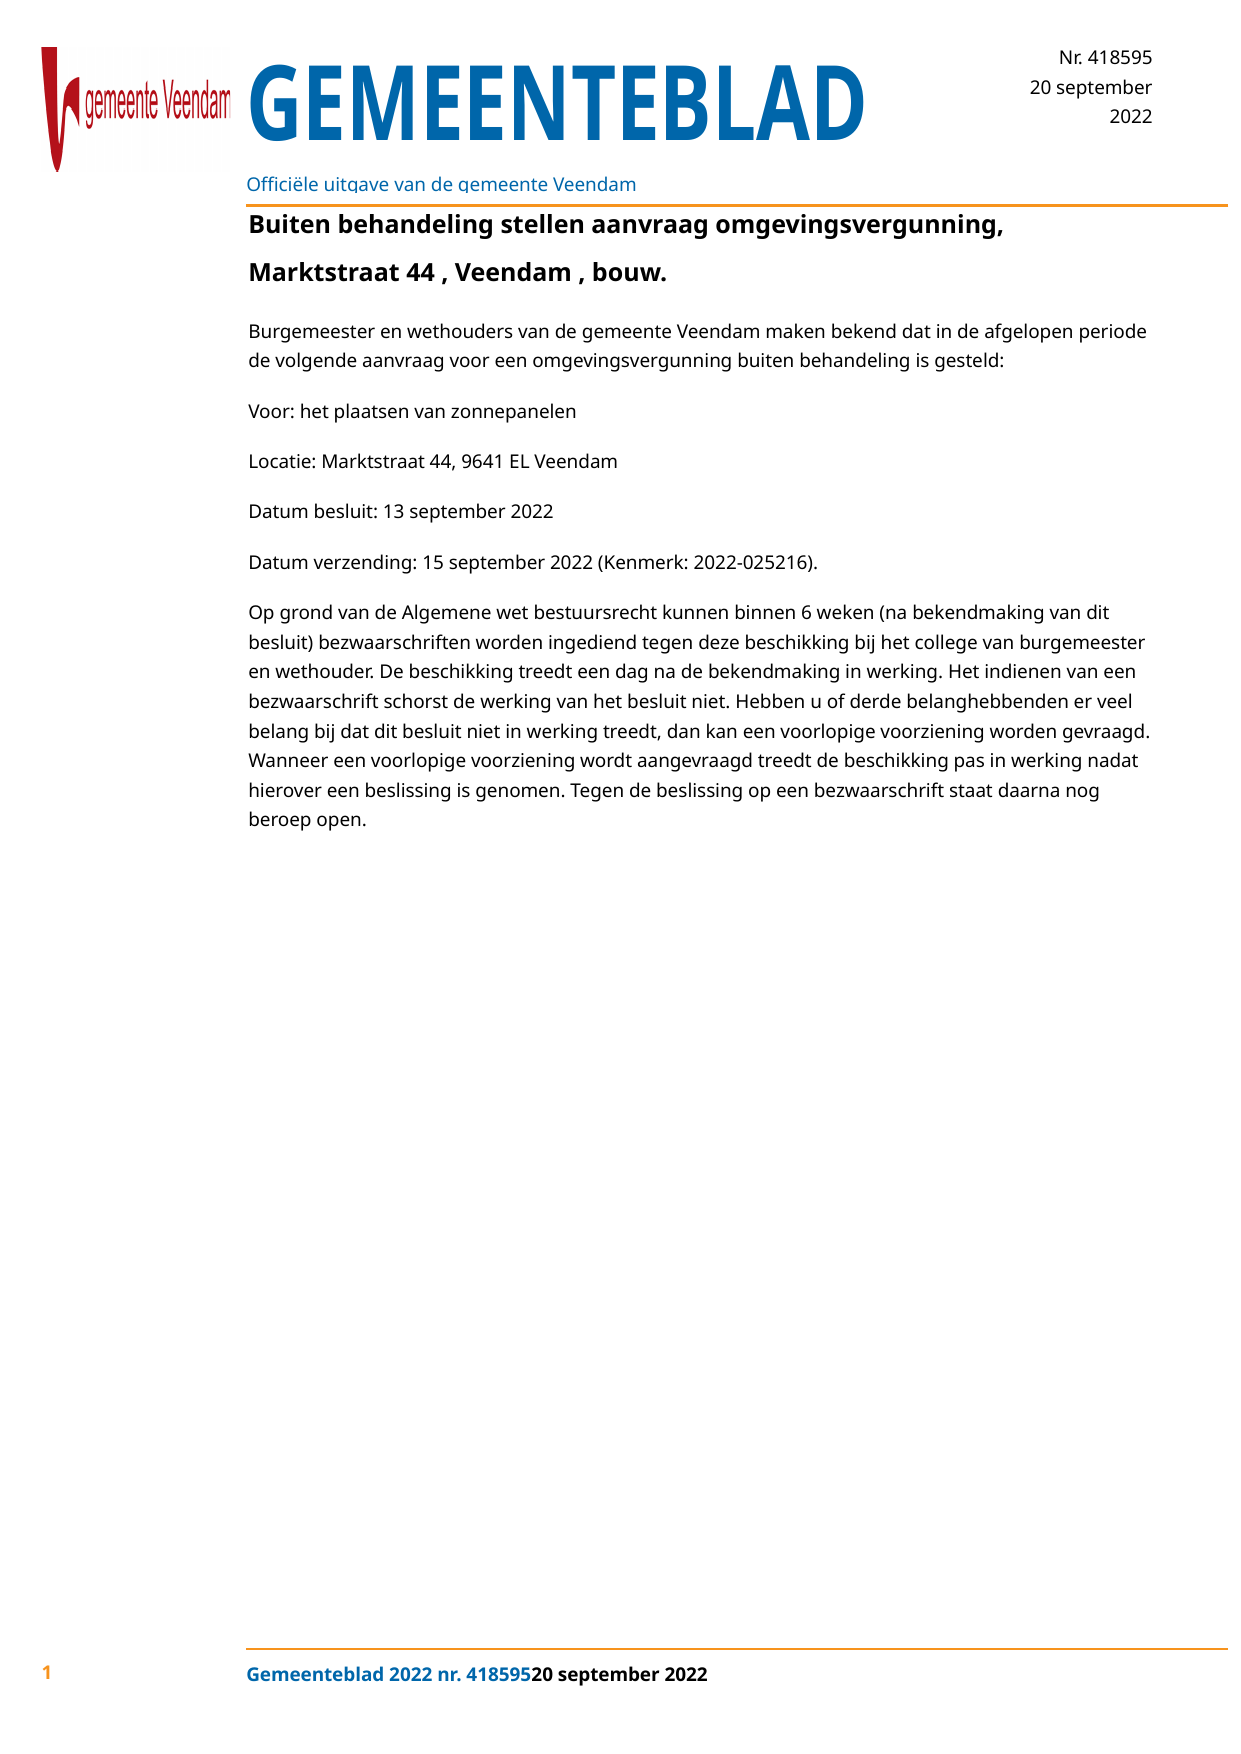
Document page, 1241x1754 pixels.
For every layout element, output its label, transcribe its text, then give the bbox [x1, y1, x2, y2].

text Datum besluit: 13 september 2022 [248, 499, 1152, 524]
text Voor: het plaatsen van zonnepanelen [248, 398, 1152, 424]
text Buiten behandeling stellen aanvraag omgevingsvergunning, Marktstraat 44 , Veendam , bouw. [248, 207, 1152, 288]
text Op grond van de Algemene wet bestuursrecht kunnen binnen 6 weken (na bekendmaking van dit besluit) bezwaarschriften worden ingediend tegen deze beschikking bij het college van burgemeester en wethouder. De beschikking treedt een dag na de bekendmaking in werking. Het indienen van een bezwaarschrift schorst de werking van het besluit niet. Hebben u of derde belanghebbenden er veel belang bij dat dit besluit niet in werking treedt, dan kan een voorlopige voorziening worden gevraagd. Wanneer een voorlopige voorziening wordt aangevraagd treedt de beschikking pas in werking nadat hierover een beslissing is genomen. Tegen de beslissing op een bezwaarschrift staat daarna nog beroep open. [248, 599, 1152, 832]
picture [41, 47, 231, 172]
text Datum verzending: 15 september 2022 (Kenmerk: 2022-025216). [248, 549, 1152, 575]
text Burgemeester en wethouders van de gemeente Veendam maken bekend dat in de afgelopen periode de volgende aanvraag voor een omgevingsvergunning buiten behandeling is gesteld: [248, 318, 1152, 373]
text Locatie: Marktstraat 44, 9641 EL Veendam [248, 448, 1152, 474]
